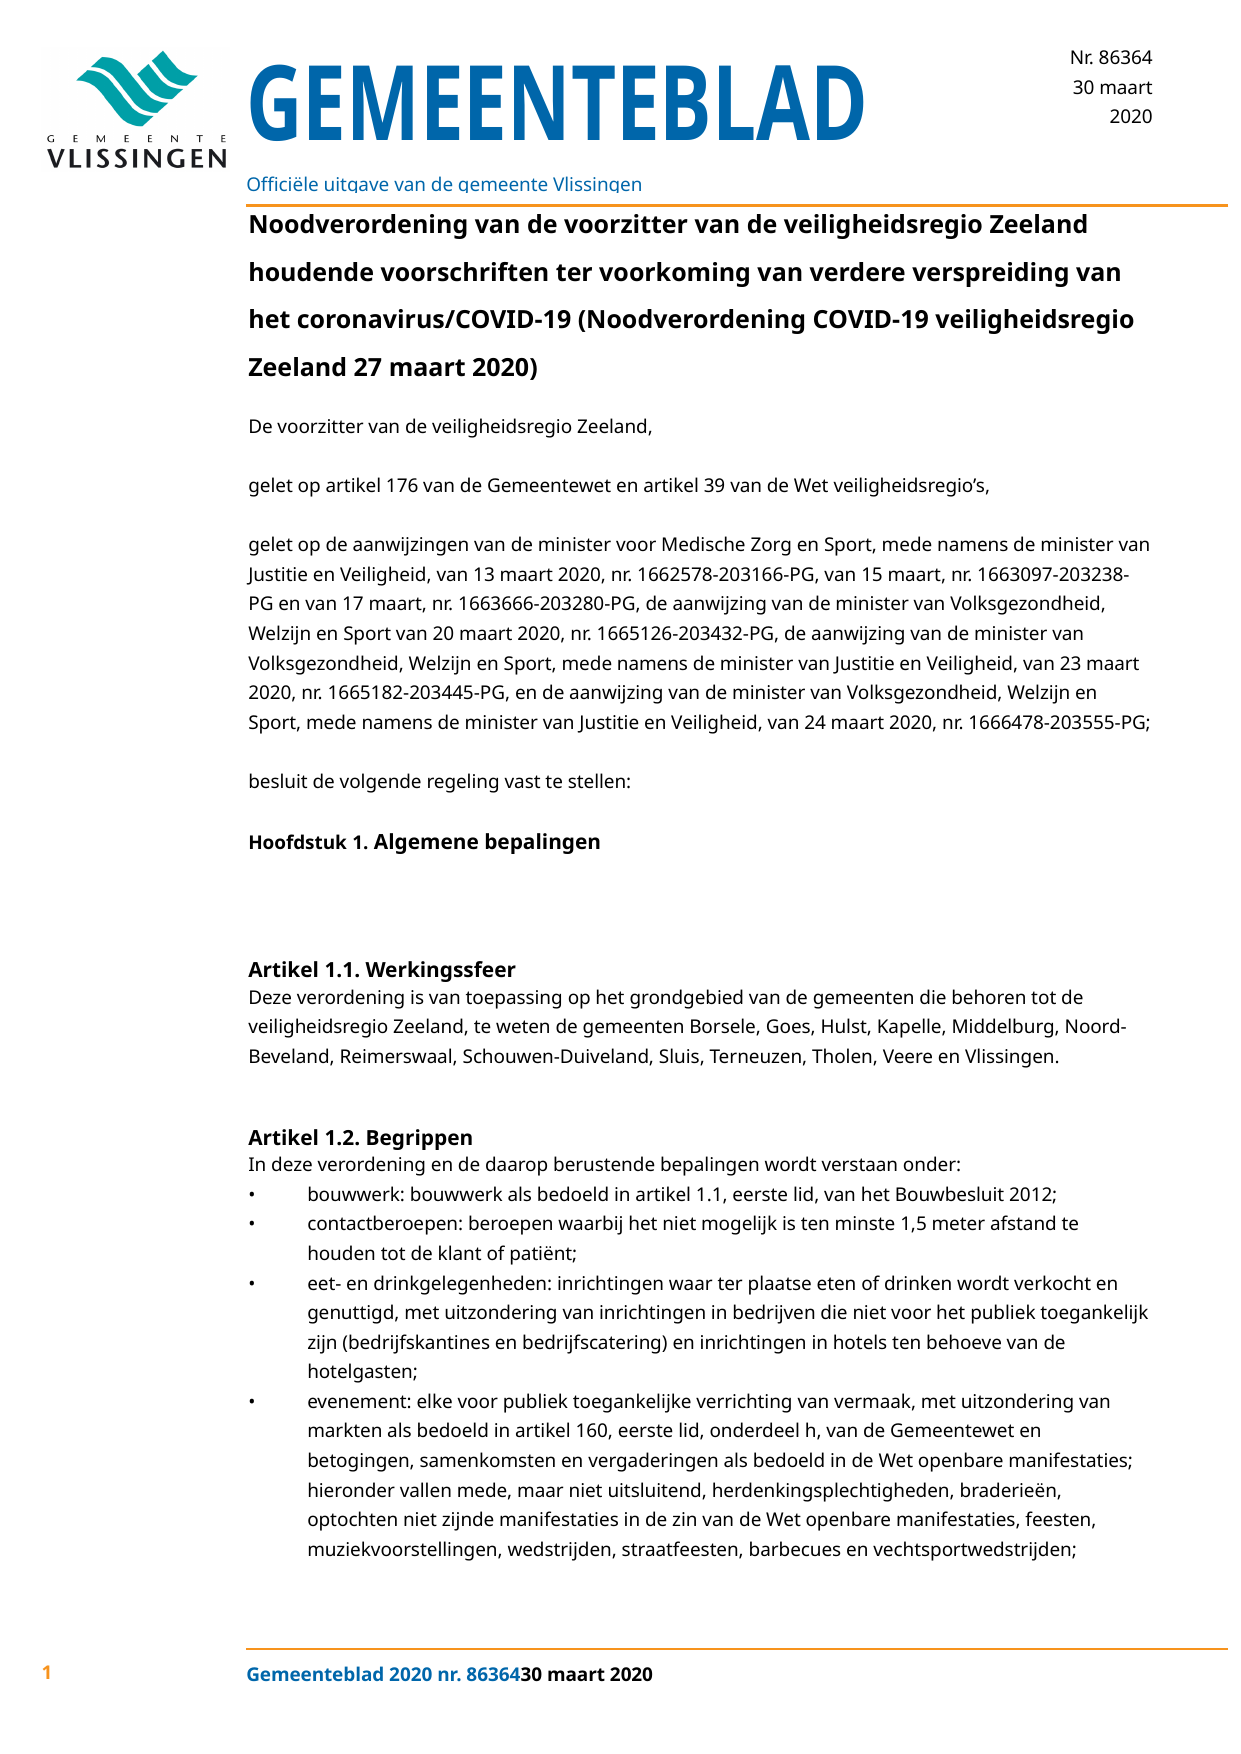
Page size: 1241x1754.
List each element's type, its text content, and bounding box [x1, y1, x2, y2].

list contactberoepen: beroepen waarbij het niet mogelijk is ten minste 1,5 meter afstand te houden tot de klant of patiënt; [248, 1211, 1152, 1266]
list evenement: elke voor publiek toegankelijke verrichting van vermaak, met uitzondering van markten als bedoeld in artikel 160, eerste lid, onderdeel h, van de Gemeentewet en betogingen, samenkomsten en vergaderingen als bedoeld in de Wet openbare manifestaties; hieronder vallen mede, maar niet uitsluitend, herdenkingsplechtigheden, braderieën, optochten niet zijnde manifestaties in de zin van de Wet openbare manifestaties, feesten, muziekvoorstellingen, wedstrijden, straatfeesten, barbecues en vechtsportwedstrijden; [248, 1388, 1152, 1562]
text De voorzitter van de veiligheidsregio Zeeland, [248, 413, 1152, 439]
text Artikel 1.2. Begrippen [248, 1123, 1152, 1151]
text In deze verordening en de daarop berustende bepalingen wordt verstaan onder: [248, 1151, 1152, 1177]
text besluit de volgende regeling vast te stellen: [248, 768, 1152, 794]
text gelet op de aanwijzingen van de minister voor Medische Zorg en Sport, mede namens de minister van Justitie en Veiligheid, van 13 maart 2020, nr. 1662578-203166-PG, van 15 maart, nr. 1663097-203238-PG en van 17 maart, nr. 1663666-203280-PG, de aanwijzing van de minister van Volksgezondheid, Welzijn en Sport van 20 maart 2020, nr. 1665126-203432-PG, de aanwijzing van de minister van Volksgezondheid, Welzijn en Sport, mede namens de minister van Justitie en Veiligheid, van 23 maart 2020, nr. 1665182-203445-PG, en de aanwijzing van de minister van Volksgezondheid, Welzijn en Sport, mede namens de minister van Justitie en Veiligheid, van 24 maart 2020, nr. 1666478-203555-PG; [248, 531, 1152, 735]
picture [41, 47, 231, 172]
text Deze verordening is van toepassing op het grondgebied van de gemeenten die behoren tot de veiligheidsregio Zeeland, te weten de gemeenten Borsele, Goes, Hulst, Kapelle, Middelburg, Noord-Beveland, Reimerswaal, Schouwen-Duiveland, Sluis, Terneuzen, Tholen, Veere en Vlissingen. [248, 984, 1152, 1069]
text Artikel 1.1. Werkingssfeer [248, 955, 1152, 984]
list bouwwerk: bouwwerk als bedoeld in artikel 1.1, eerste lid, van het Bouwbesluit 2012; [248, 1181, 1152, 1207]
text Noodverordening van de voorzitter van de veiligheidsregio Zeeland houdende voorschriften ter voorkoming van verdere verspreiding van het coronavirus/COVID-19 (Noodverordening COVID-19 veiligheidsregio Zeeland 27 maart 2020) [248, 207, 1152, 384]
list eet- en drinkgelegenheden: inrichtingen waar ter plaatse eten of drinken wordt verkocht en genuttigd, met uitzondering van inrichtingen in bedrijven die niet voor het publiek toegankelijk zijn (bedrijfskantines en bedrijfscatering) en inrichtingen in hotels ten behoeve van de hotelgasten; [248, 1270, 1152, 1384]
text Hoofdstuk 1. Algemene bepalingen [248, 827, 1152, 856]
text gelet op artikel 176 van de Gemeentewet en artikel 39 van de Wet veiligheidsregio’s, [248, 472, 1152, 498]
